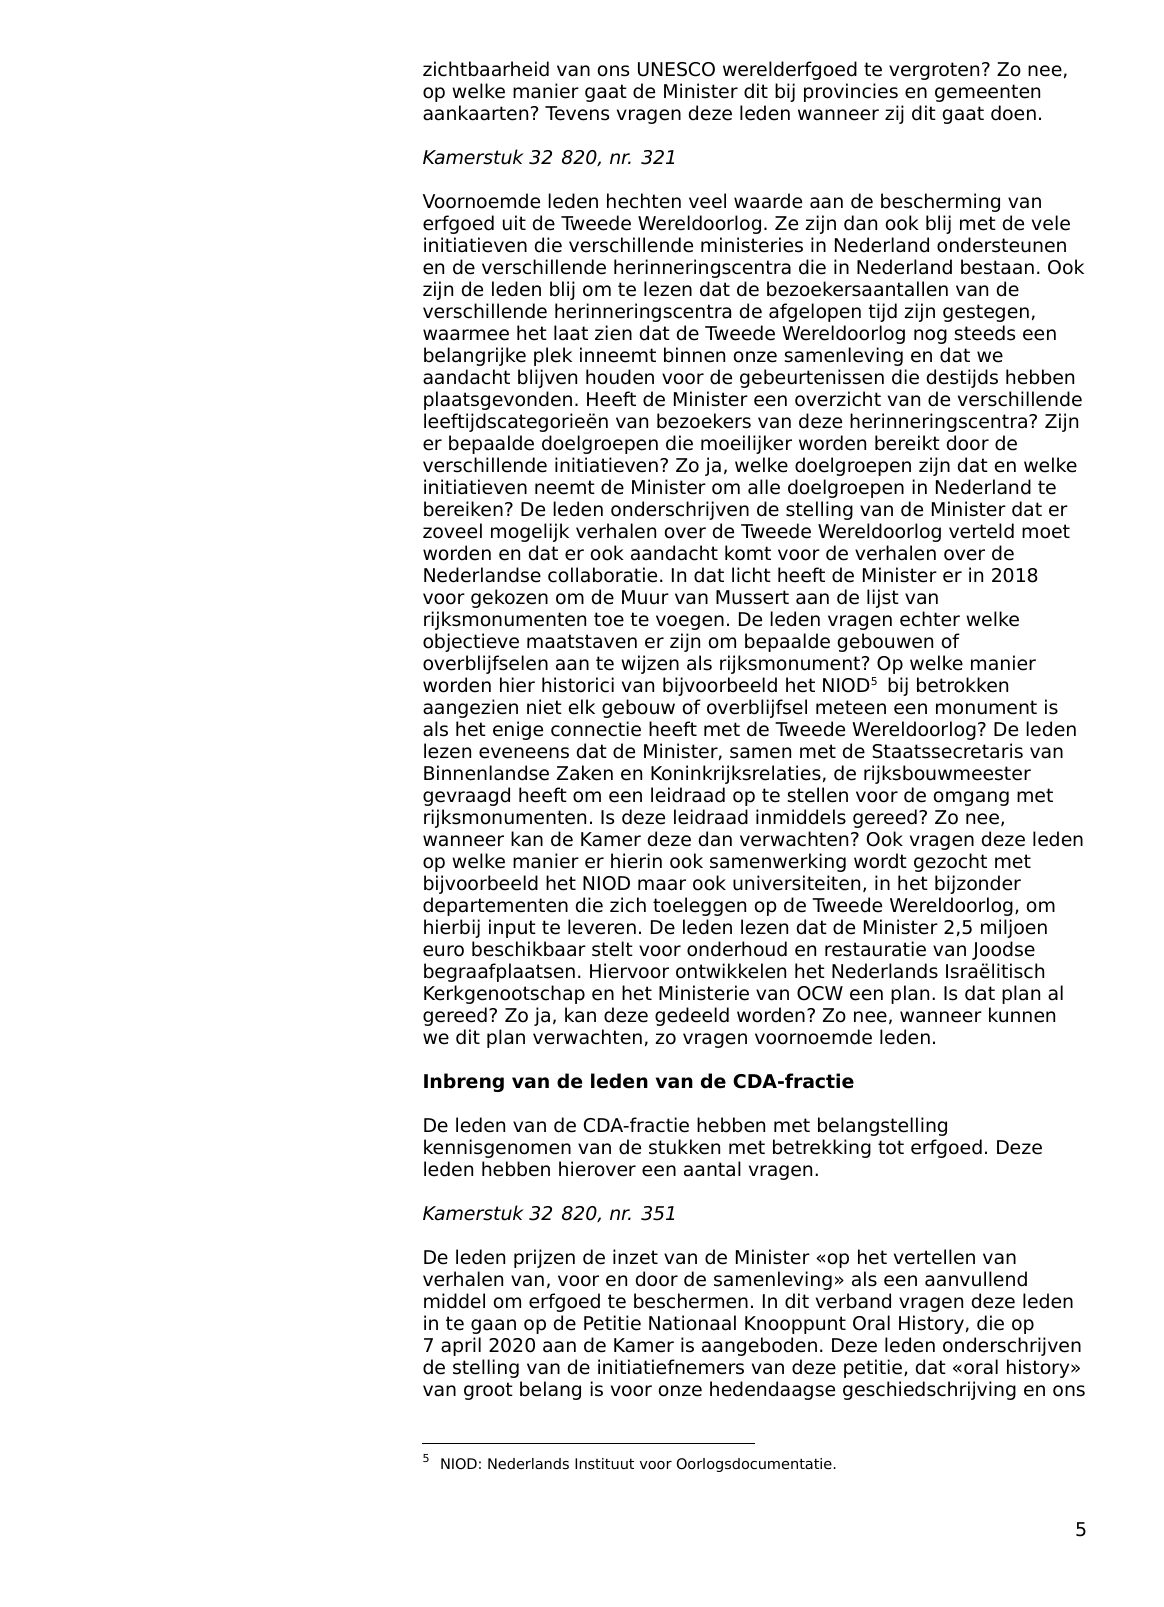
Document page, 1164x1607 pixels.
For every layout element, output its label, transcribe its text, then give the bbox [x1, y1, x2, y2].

subtitle Inbreng van de leden van de CDA-fractie [422, 1071, 1087, 1093]
text Voornoemde leden hechten veel waarde aan de bescherming van erfgoed uit de Tweede Wereldoorlog. Ze zijn dan ook blij met de vele initiatieven die verschillende ministeries in Nederland ondersteunen en de verschillende herinneringscentra die in Nederland bestaan. Ook zijn de leden blij om te lezen dat de bezoekersaantallen van de verschillende herinneringscentra de afgelopen tijd zijn gestegen, waarmee het laat zien dat de Tweede Wereldoorlog nog steeds een belangrijke plek inneemt binnen onze samenleving en dat we aandacht blijven houden voor de gebeurtenissen die destijds hebben plaatsgevonden. Heeft de Minister een overzicht van de verschillende leeftijdscategorieën van bezoekers van deze herinneringscentra? Zijn er bepaalde doelgroepen die moeilijker worden bereikt door de verschillende initiatieven? Zo ja, welke doelgroepen zijn dat en welke initiatieven neemt de Minister om alle doelgroepen in Nederland te bereiken? De leden onderschrijven de stelling van de Minister dat er zoveel mogelijk verhalen over de Tweede Wereldoorlog verteld moet worden en dat er ook aandacht komt voor de verhalen over de Nederlandse collaboratie. In dat licht heeft de Minister er in 2018 voor gekozen om de Muur van Mussert aan de lijst van rijksmonumenten toe te voegen. De leden vragen echter welke objectieve maatstaven er zijn om bepaalde gebouwen of overblijfselen aan te wijzen als rijksmonument? Op welke manier worden hier historici van bijvoorbeeld het NIOD bij betrokken aangezien niet elk gebouw of overblijfsel meteen een monument is als het enige connectie heeft met de Tweede Wereldoorlog? De leden lezen eveneens dat de Minister, samen met de Staatssecretaris van Binnenlandse Zaken en Koninkrijksrelaties, de rijksbouwmeester gevraagd heeft om een leidraad op te stellen voor de omgang met rijksmonumenten. Is deze leidraad inmiddels gereed? Zo nee, wanneer kan de Kamer deze dan verwachten? Ook vragen deze leden op welke manier er hierin ook samenwerking wordt gezocht met bijvoorbeeld het NIOD maar ook universiteiten, in het bijzonder departementen die zich toeleggen op de Tweede Wereldoorlog, om hierbij input te leveren. De leden lezen dat de Minister 2,5 miljoen euro beschikbaar stelt voor onderhoud en restauratie van Joodse begraafplaatsen. Hiervoor ontwikkelen het Nederlands Israëlitisch Kerkgenootschap en het Ministerie van OCW een plan. Is dat plan al gereed? Zo ja, kan deze gedeeld worden? Zo nee, wanneer kunnen we dit plan verwachten, zo vragen voornoemde leden. [422, 191, 1087, 1048]
subtitle Kamerstuk 32 820, nr. 351 [422, 1203, 1087, 1225]
text zichtbaarheid van ons UNESCO werelderfgoed te vergroten? Zo nee, op welke manier gaat de Minister dit bij provincies en gemeenten aankaarten? Tevens vragen deze leden wanneer zij dit gaat doen. [422, 59, 1087, 125]
text De leden prijzen de inzet van de Minister «op het vertellen van verhalen van, voor en door de samenleving» als een aanvullend middel om erfgoed te beschermen. In dit verband vragen deze leden in te gaan op de Petitie Nationaal Knooppunt Oral History, die op 7 april 2020 aan de Kamer is aangeboden. Deze leden onderschrijven de stelling van de initiatiefnemers van deze petitie, dat «oral history» van groot belang is voor onze hedendaagse geschiedschrijving en ons [422, 1247, 1087, 1401]
subtitle Kamerstuk 32 820, nr. 321 [422, 147, 1087, 169]
text NIOD: Nederlands Instituut voor Oorlogsdocumentatie. [422, 1452, 1087, 1474]
text De leden van de CDA-fractie hebben met belangstelling kennisgenomen van de stukken met betrekking tot erfgoed. Deze leden hebben hierover een aantal vragen. [422, 1115, 1087, 1181]
